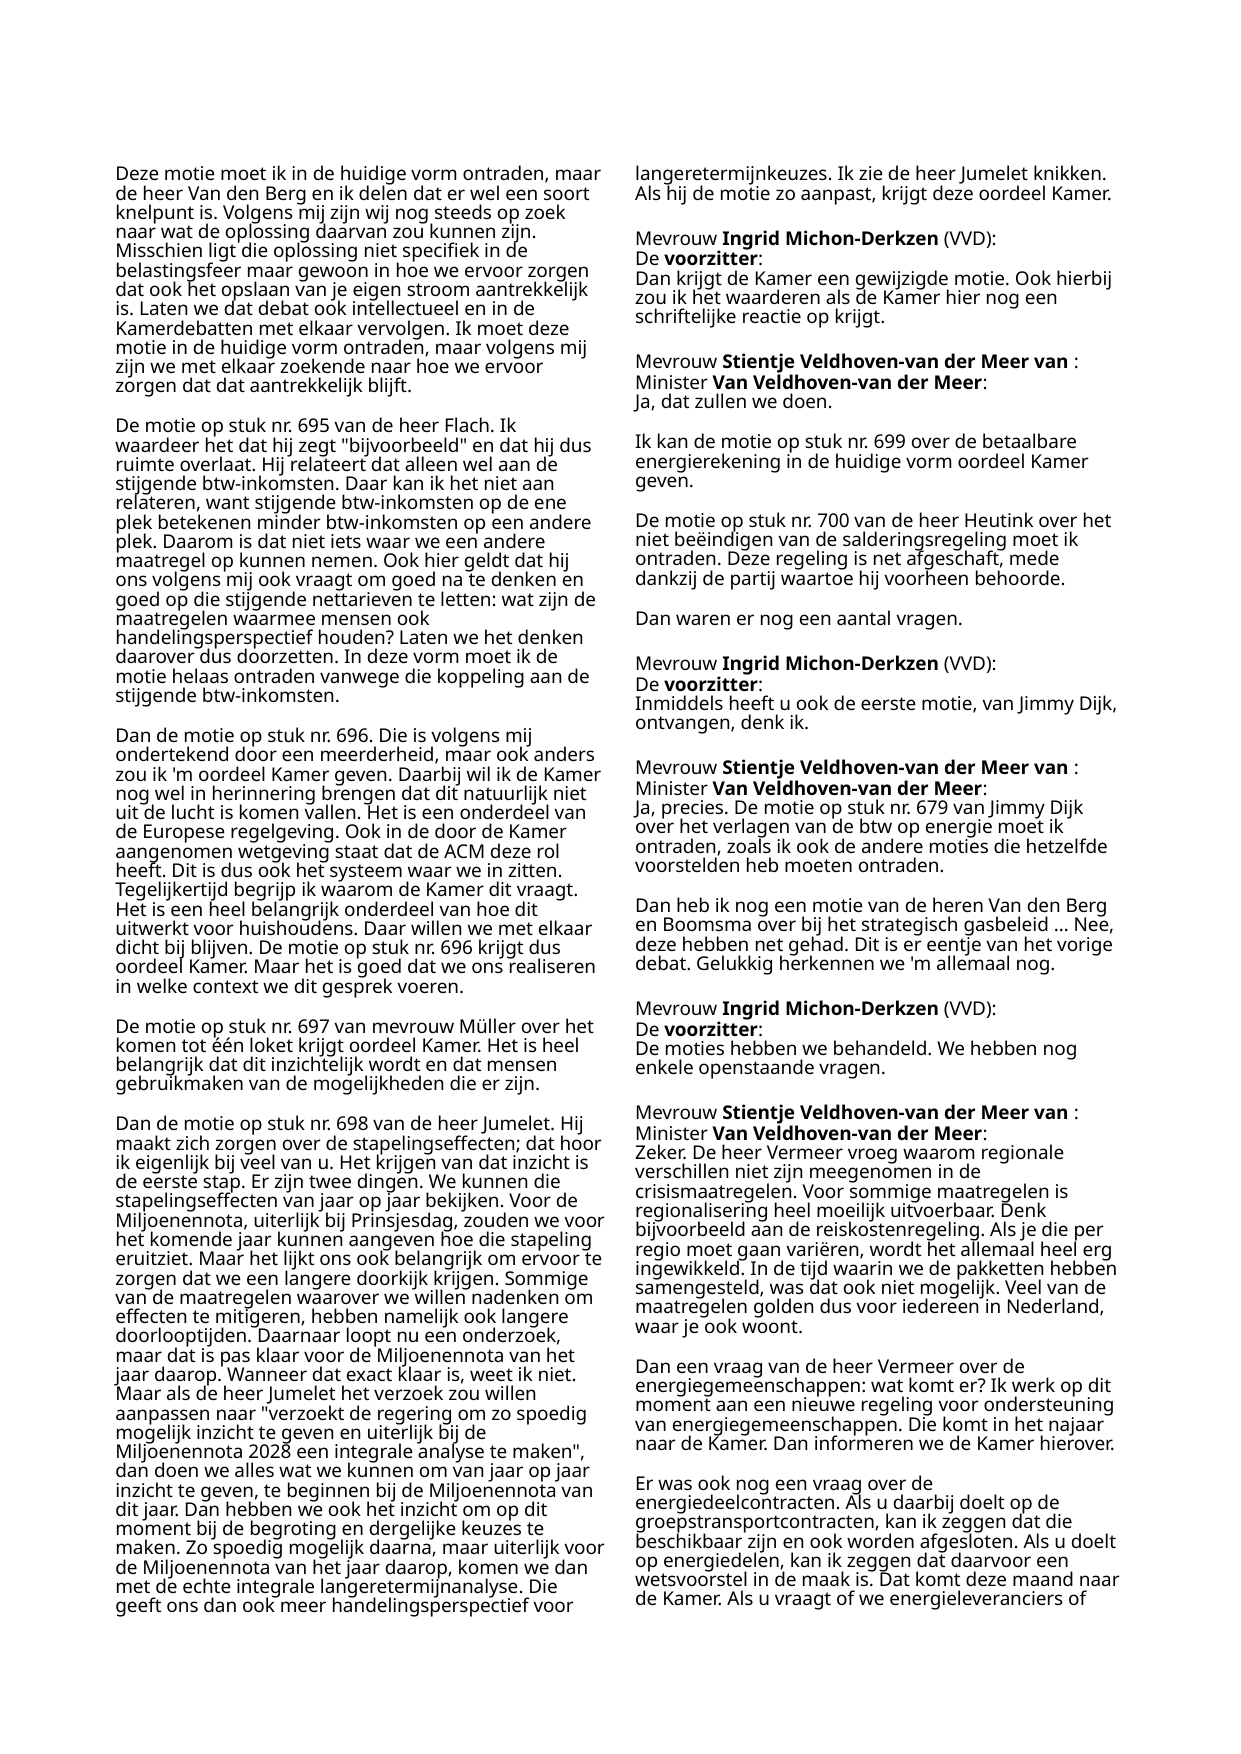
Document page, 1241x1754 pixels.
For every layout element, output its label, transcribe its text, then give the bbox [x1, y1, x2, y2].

text Dan heb ik nog een motie van de heren Van den Berg en Boomsma over bij het strategisch gasbeleid … Nee, deze hebben net gehad. Dit is er eentje van het vorige debat. Gelukkig herkennen we 'm allemaal nog. [635, 897, 1125, 974]
text De voorzitter: [635, 1021, 1125, 1040]
text Dan een vraag van de heer Vermeer over de energiegemeenschappen: wat komt er? Ik werk op dit moment aan een nieuwe regeling voor ondersteuning van energiegemeenschappen. Die komt in het najaar naar de Kamer. Dan informeren we de Kamer hierover. [635, 1358, 1125, 1454]
text Deze motie moet ik in de huidige vorm ontraden, maar de heer Van den Berg en ik delen dat er wel een soort knelpunt is. Volgens mij zijn wij nog steeds op zoek naar wat de oplossing daarvan zou kunnen zijn. Misschien ligt die oplossing niet specifiek in de belastingsfeer maar gewoon in hoe we ervoor zorgen dat ook het opslaan van je eigen stroom aantrekkelijk is. Laten we dat debat ook intellectueel en in de Kamerdebatten met elkaar vervolgen. Ik moet deze motie in de huidige vorm ontraden, maar volgens mij zijn we met elkaar zoekende naar hoe we ervoor zorgen dat dat aantrekkelijk blijft. [115, 165, 605, 397]
text Dan de motie op stuk nr. 698 van de heer Jumelet. Hij maakt zich zorgen over de stapelingseffecten; dat hoor ik eigenlijk bij veel van u. Het krijgen van dat inzicht is de eerste stap. Er zijn twee dingen. We kunnen die stapelingseffecten van jaar op jaar bekijken. Voor de Miljoenennota, uiterlijk bij Prinsjesdag, zouden we voor het komende jaar kunnen aangeven hoe die stapeling eruitziet. Maar het lijkt ons ook belangrijk om ervoor te zorgen dat we een langere doorkijk krijgen. Sommige van de maatregelen waarover we willen nadenken om effecten te mitigeren, hebben namelijk ook langere doorlooptijden. Daarnaar loopt nu een onderzoek, maar dat is pas klaar voor de Miljoenennota van het jaar daarop. Wanneer dat exact klaar is, weet ik niet. Maar als de heer Jumelet het verzoek zou willen aanpassen naar "verzoekt de regering om zo spoedig mogelijk inzicht te geven en uiterlijk bij de Miljoenennota 2028 een integrale analyse te maken", dan doen we alles wat we kunnen om van jaar op jaar inzicht te geven, te beginnen bij de Miljoenennota van dit jaar. Dan hebben we ook het inzicht om op dit moment bij de begroting en dergelijke keuzes te maken. Zo spoedig mogelijk daarna, maar uiterlijk voor de Miljoenennota van het jaar daarop, komen we dan met de echte integrale langeretermijnanalyse. Die geeft ons dan ook meer handelingsperspectief voor [115, 1115, 605, 1616]
text Mevrouw Stientje Veldhoven-van der Meer van : [635, 348, 1125, 374]
text Inmiddels heeft u ook de eerste motie, van Jimmy Dijk, ontvangen, denk ik. [635, 695, 1125, 733]
text Ik kan de motie op stuk nr. 699 over de betaalbare energierekening in de huidige vorm oordeel Kamer geven. [635, 433, 1125, 491]
text De moties hebben we behandeld. We hebben nog enkele openstaande vragen. [635, 1040, 1125, 1078]
text Mevrouw Stientje Veldhoven-van der Meer van : [635, 1099, 1125, 1125]
text Dan waren er nog een aantal vragen. [635, 610, 1125, 629]
text De voorzitter: [635, 676, 1125, 695]
text Mevrouw Stientje Veldhoven-van der Meer van : [635, 754, 1125, 780]
text Mevrouw Ingrid Michon-Derkzen (VVD): [635, 995, 1125, 1021]
text Er was ook nog een vraag over de energiedeelcontracten. Als u daarbij doelt op de groepstransportcontracten, kan ik zeggen dat die beschikbaar zijn en ook worden afgesloten. Als u doelt op energiedelen, kan ik zeggen dat daarvoor een wetsvoorstel in de maak is. Dat komt deze maand naar de Kamer. Als u vraagt of we energieleveranciers of [635, 1475, 1125, 1610]
text Dan krijgt de Kamer een gewijzigde motie. Ook hierbij zou ik het waarderen als de Kamer hier nog een schriftelijke reactie op krijgt. [635, 270, 1125, 327]
text Minister Van Veldhoven-van der Meer: [635, 1125, 1125, 1144]
text Ja, dat zullen we doen. [635, 393, 1125, 413]
text Dan de motie op stuk nr. 696. Die is volgens mij ondertekend door een meerderheid, maar ook anders zou ik 'm oordeel Kamer geven. Daarbij wil ik de Kamer nog wel in herinnering brengen dat dit natuurlijk niet uit de lucht is komen vallen. Het is een onderdeel van de Europese regelgeving. Ook in de door de Kamer aangenomen wetgeving staat dat de ACM deze rol heeft. Dit is dus ook het systeem waar we in zitten. Tegelijkertijd begrijp ik waarom de Kamer dit vraagt. Het is een heel belangrijk onderdeel van hoe dit uitwerkt voor huishoudens. Daar willen we met elkaar dicht bij blijven. De motie op stuk nr. 696 krijgt dus oordeel Kamer. Maar het is goed dat we ons realiseren in welke context we dit gesprek voeren. [115, 727, 605, 997]
text Mevrouw Ingrid Michon-Derkzen (VVD): [635, 650, 1125, 676]
text De motie op stuk nr. 700 van de heer Heutink over het niet beëindigen van de salderingsregeling moet ik ontraden. Deze regeling is net afgeschaft, mede dankzij de partij waartoe hij voorheen behoorde. [635, 512, 1125, 589]
text Mevrouw Ingrid Michon-Derkzen (VVD): [635, 225, 1125, 250]
text De motie op stuk nr. 697 van mevrouw Müller over het komen tot één loket krijgt oordeel Kamer. Het is heel belangrijk dat dit inzichtelijk wordt en dat mensen gebruikmaken van de mogelijkheden die er zijn. [115, 1018, 605, 1095]
text Minister Van Veldhoven-van der Meer: [635, 780, 1125, 799]
text langeretermijnkeuzes. Ik zie de heer Jumelet knikken. Als hij de motie zo aanpast, krijgt deze oordeel Kamer. [635, 165, 1125, 204]
text Ja, precies. De motie op stuk nr. 679 van Jimmy Dijk over het verlagen van de btw op energie moet ik ontraden, zoals ik ook de andere moties die hetzelfde voorstelden heb moeten ontraden. [635, 799, 1125, 876]
text Zeker. De heer Vermeer vroeg waarom regionale verschillen niet zijn meegenomen in de crisismaatregelen. Voor sommige maatregelen is regionalisering heel moeilijk uitvoerbaar. Denk bijvoorbeeld aan de reiskostenregeling. Als je die per regio moet gaan variëren, wordt het allemaal heel erg ingewikkeld. In de tijd waarin we de pakketten hebben samengesteld, was dat ook niet mogelijk. Veel van de maatregelen golden dus voor iedereen in Nederland, waar je ook woont. [635, 1144, 1125, 1337]
text De voorzitter: [635, 250, 1125, 270]
text De motie op stuk nr. 695 van de heer Flach. Ik waardeer het dat hij zegt "bijvoorbeeld" en dat hij dus ruimte overlaat. Hij relateert dat alleen wel aan de stijgende btw-inkomsten. Daar kan ik het niet aan relateren, want stijgende btw-inkomsten op de ene plek betekenen minder btw-inkomsten op een andere plek. Daarom is dat niet iets waar we een andere maatregel op kunnen nemen. Ook hier geldt dat hij ons volgens mij ook vraagt om goed na te denken en goed op die stijgende nettarieven te letten: wat zijn de maatregelen waarmee mensen ook handelingsperspectief houden? Laten we het denken daarover dus doorzetten. In deze vorm moet ik de motie helaas ontraden vanwege die koppeling aan de stijgende btw-inkomsten. [115, 417, 605, 706]
text Minister Van Veldhoven-van der Meer: [635, 374, 1125, 393]
